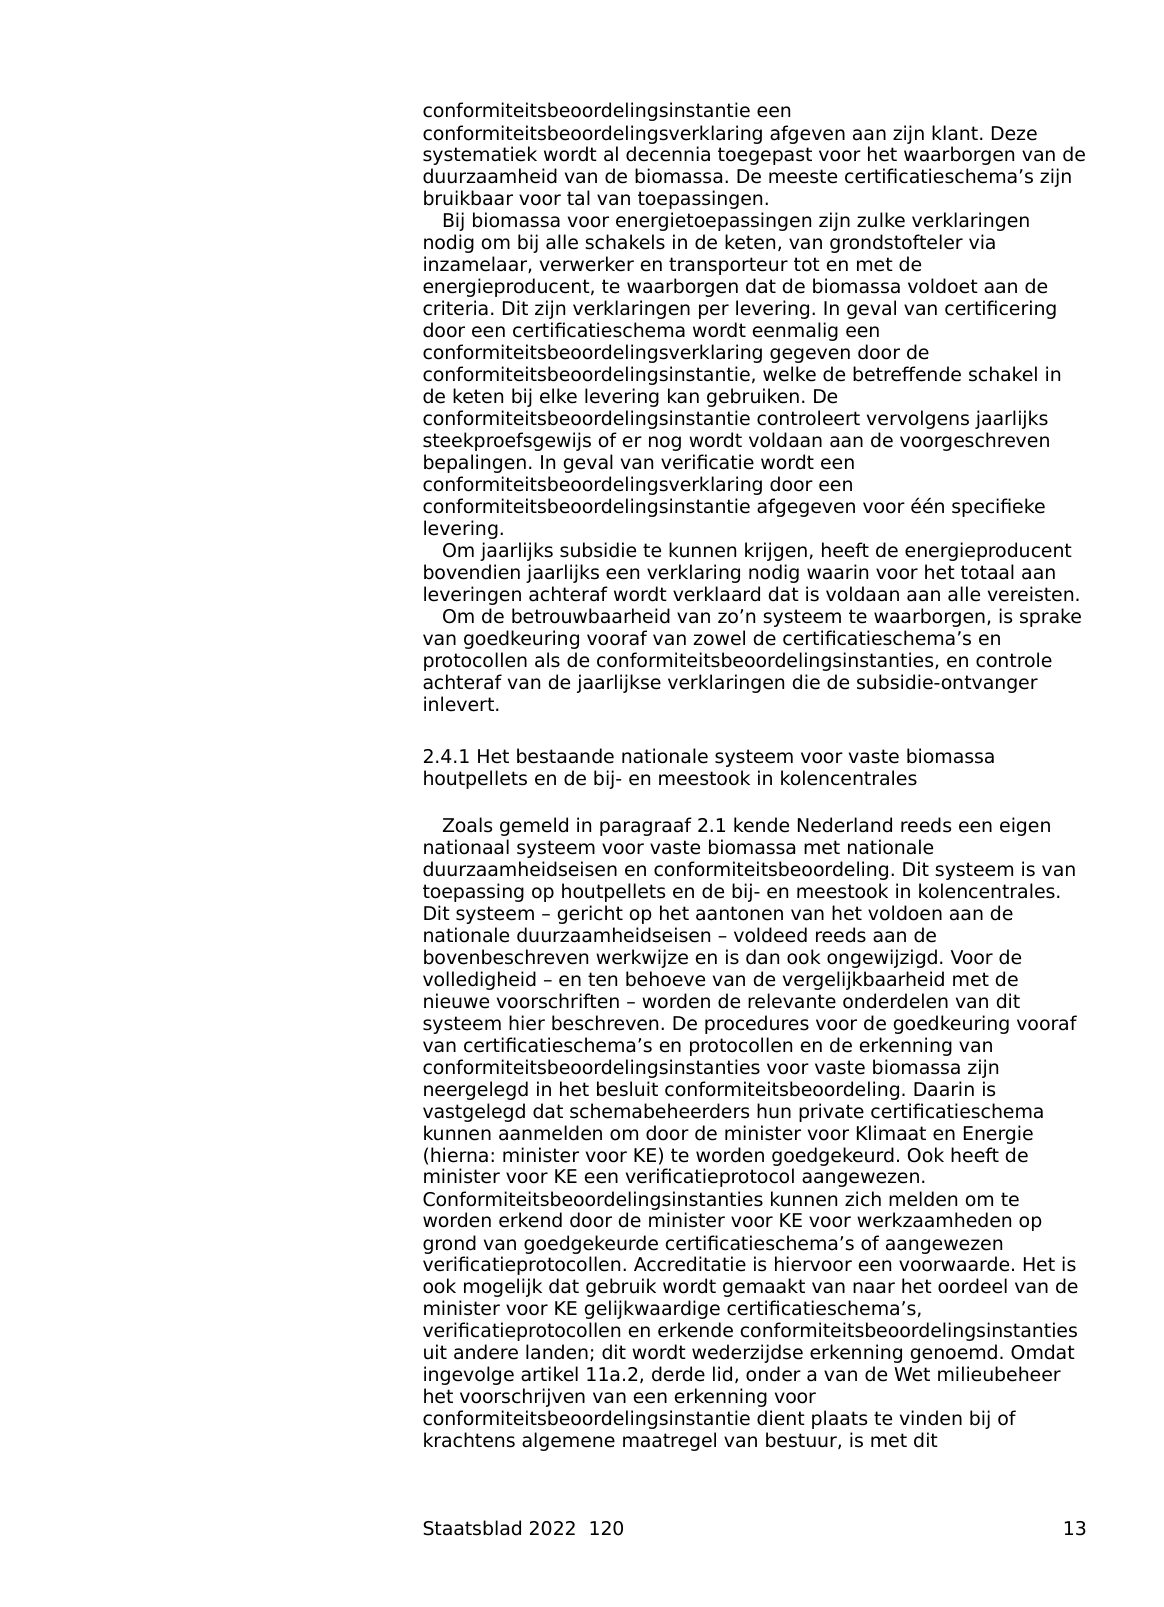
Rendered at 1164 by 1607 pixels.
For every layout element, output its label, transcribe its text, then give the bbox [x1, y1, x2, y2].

text Om jaarlijks subsidie te kunnen krijgen, heeft de energieproducent bovendien jaarlijks een verklaring nodig waarin voor het totaal aan leveringen achteraf wordt verklaard dat is voldaan aan alle vereisten. [422, 540, 1087, 606]
subtitle 2.4.1 Het bestaande nationale systeem voor vaste biomassa houtpellets en de bij- en meestook in kolencentrales [422, 746, 1087, 790]
text Zoals gemeld in paragraaf 2.1 kende Nederland reeds een eigen nationaal systeem voor vaste biomassa met nationale duurzaamheidseisen en conformiteitsbeoordeling. Dit systeem is van toepassing op houtpellets en de bij- en meestook in kolencentrales. Dit systeem – gericht op het aantonen van het voldoen aan de nationale duurzaamheidseisen – voldeed reeds aan de bovenbeschreven werkwijze en is dan ook ongewijzigd. Voor de volledigheid – en ten behoeve van de vergelijkbaarheid met de nieuwe voorschriften – worden de relevante onderdelen van dit systeem hier beschreven. De procedures voor de goedkeuring vooraf van certificatieschema’s en protocollen en de erkenning van conformiteitsbeoordelingsinstanties voor vaste biomassa zijn neergelegd in het besluit conformiteitsbeoordeling. Daarin is vastgelegd dat schemabeheerders hun private certificatieschema kunnen aanmelden om door de minister voor Klimaat en Energie (hierna: minister voor KE) te worden goedgekeurd. Ook heeft de minister voor KE een verificatieprotocol aangewezen. Conformiteitsbeoordelingsinstanties kunnen zich melden om te worden erkend door de minister voor KE voor werkzaamheden op grond van goedgekeurde certificatieschema’s of aangewezen verificatieprotocollen. Accreditatie is hiervoor een voorwaarde. Het is ook mogelijk dat gebruik wordt gemaakt van naar het oordeel van de minister voor KE gelijkwaardige certificatieschema’s, verificatieprotocollen en erkende conformiteitsbeoordelingsinstanties uit andere landen; dit wordt wederzijdse erkenning genoemd. Omdat ingevolge artikel 11a.2, derde lid, onder a van de Wet milieubeheer het voorschrijven van een erkenning voor conformiteitsbeoordelingsinstantie dient plaats te vinden bij of krachtens algemene maatregel van bestuur, is met dit [422, 815, 1087, 1452]
text Bij biomassa voor energietoepassingen zijn zulke verklaringen nodig om bij alle schakels in de keten, van grondstofteler via inzamelaar, verwerker en transporteur tot en met de energieproducent, te waarborgen dat de biomassa voldoet aan de criteria. Dit zijn verklaringen per levering. In geval van certificering door een certificatieschema wordt eenmalig een conformiteitsbeoordelingsverklaring gegeven door de conformiteitsbeoordelingsinstantie, welke de betreffende schakel in de keten bij elke levering kan gebruiken. De conformiteitsbeoordelingsinstantie controleert vervolgens jaarlijks steekproefsgewijs of er nog wordt voldaan aan de voorgeschreven bepalingen. In geval van verificatie wordt een conformiteitsbeoordelingsverklaring door een conformiteitsbeoordelingsinstantie afgegeven voor één specifieke levering. [422, 210, 1087, 540]
text Om de betrouwbaarheid van zo’n systeem te waarborgen, is sprake van goedkeuring vooraf van zowel de certificatieschema’s en protocollen als de conformiteitsbeoordelingsinstanties, en controle achteraf van de jaarlijkse verklaringen die de subsidie-ontvanger inlevert. [422, 606, 1087, 716]
text conformiteitsbeoordelingsinstantie een conformiteitsbeoordelingsverklaring afgeven aan zijn klant. Deze systematiek wordt al decennia toegepast voor het waarborgen van de duurzaamheid van de biomassa. De meeste certificatieschema’s zijn bruikbaar voor tal van toepassingen. [422, 100, 1087, 210]
